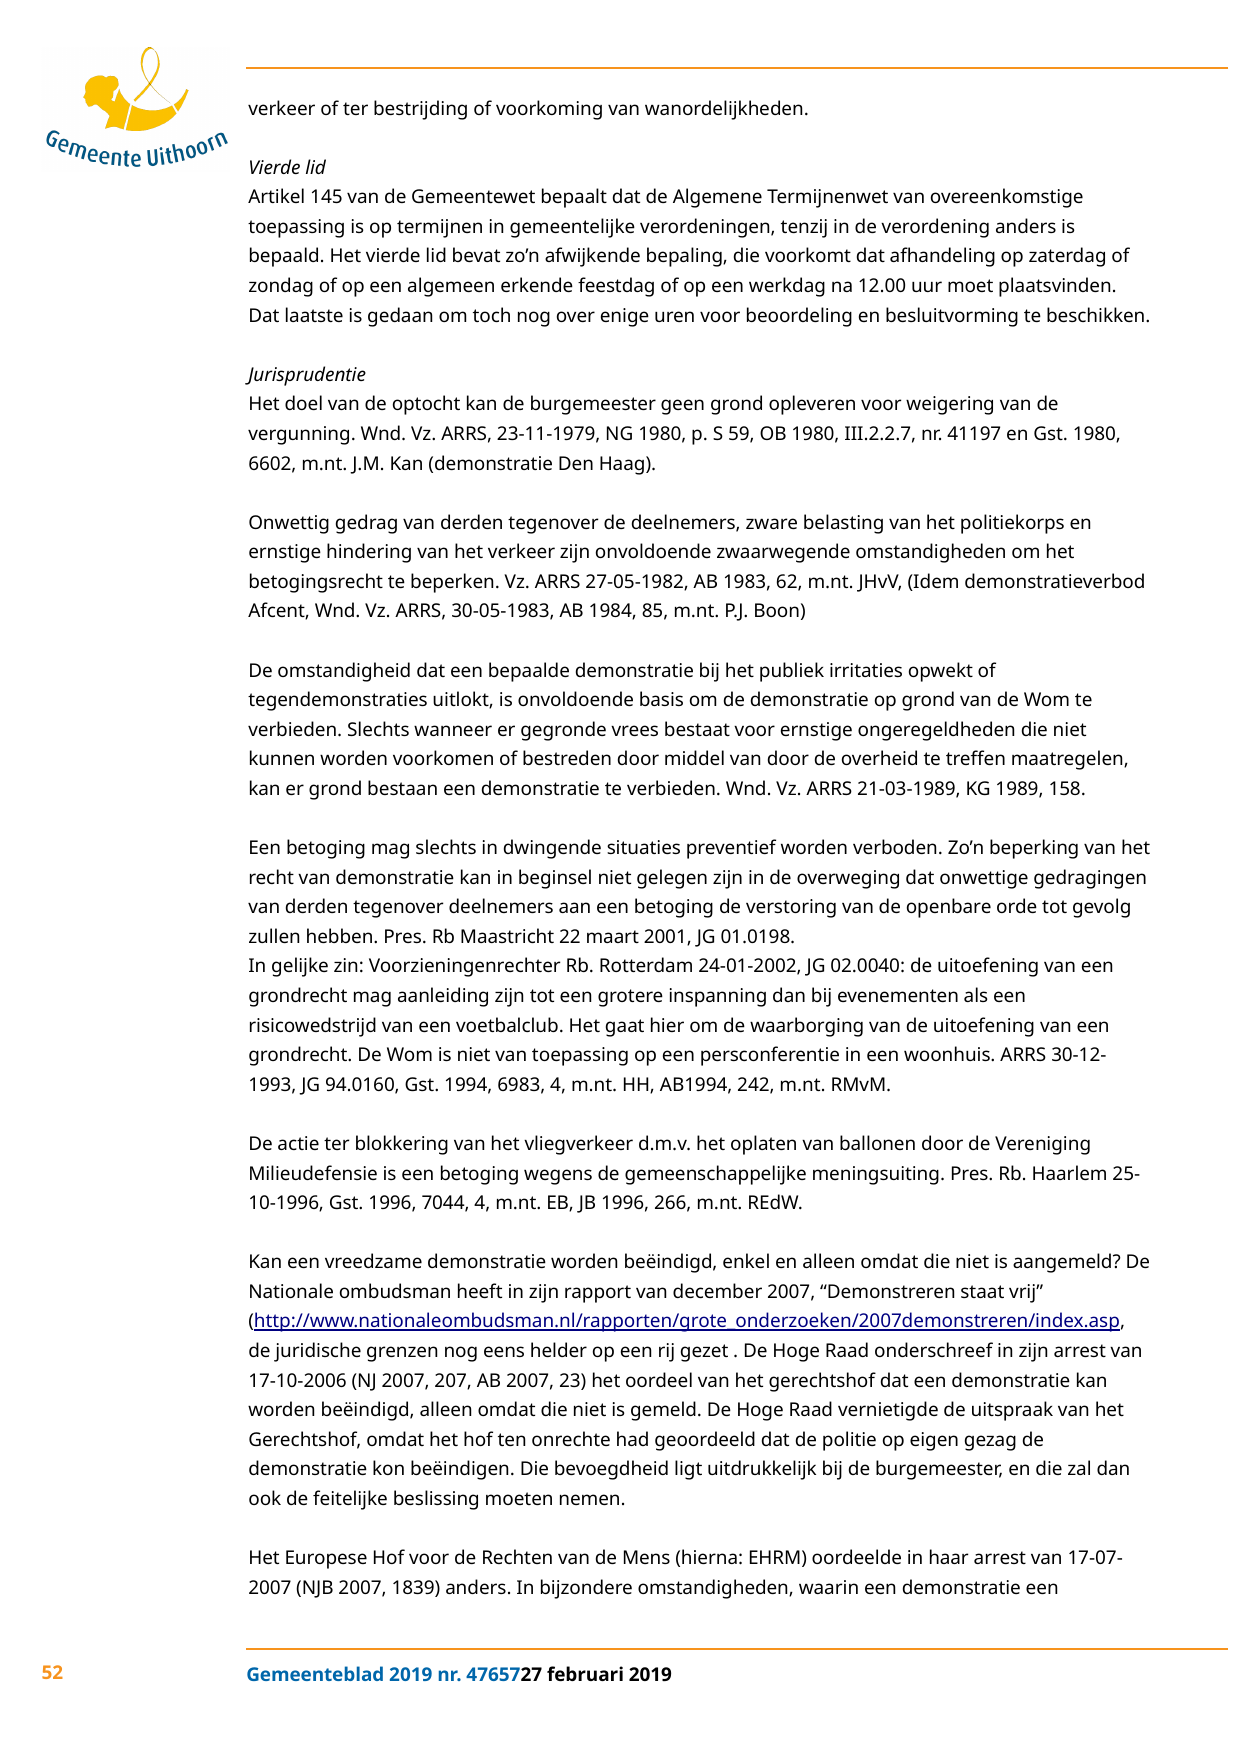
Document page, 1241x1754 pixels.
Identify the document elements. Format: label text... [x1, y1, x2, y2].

text Het doel van de optocht kan de burgemeester geen grond opleveren voor weigering van de vergunning. Wnd. Vz. ARRS, 23-11-1979, NG 1980, p. S 59, OB 1980, III.2.2.7, nr. 41197 en Gst. 1980, 6602, m.nt. J.M. Kan (demonstratie Den Haag). [248, 391, 1152, 476]
text Artikel 145 van de Gemeentewet bepaalt dat de Algemene Termijnenwet van overeenkomstige toepassing is op termijnen in gemeentelijke verordeningen, tenzij in de verordening anders is bepaald. Het vierde lid bevat zo’n afwijkende bepaling, die voorkomt dat afhandeling op zaterdag of zondag of op een algemeen erkende feestdag of op een werkdag na 12.00 uur moet plaatsvinden. Dat laatste is gedaan om toch nog over enige uren voor beoordeling en besluitvorming te beschikken. [248, 183, 1152, 328]
text Kan een vreedzame demonstratie worden beëindigd, enkel en alleen omdat die niet is aangemeld? De Nationale ombudsman heeft in zijn rapport van december 2007, “Demonstreren staat vrij” (http://www.nationaleombudsman.nl/rapporten/grote_onderzoeken/2007demonstreren/index.asp, de juridische grenzen nog eens helder op een rij gezet . De Hoge Raad onderschreef in zijn arrest van 17-10-2006 (NJ 2007, 207, AB 2007, 23) het oordeel van het gerechtshof dat een demonstratie kan worden beëindigd, alleen omdat die niet is gemeld. De Hoge Raad vernietigde de uitspraak van het Gerechtshof, omdat het hof ten onrechte had geoordeeld dat de politie op eigen gezag de demonstratie kon beëindigen. Die bevoegdheid ligt uitdrukkelijk bij de burgemeester, en die zal dan ook de feitelijke beslissing moeten nemen. [248, 1248, 1152, 1511]
text Jurisprudentie [248, 361, 1152, 387]
text De omstandigheid dat een bepaalde demonstratie bij het publiek irritaties opwekt of tegendemonstraties uitlokt, is onvoldoende basis om de demonstratie op grond van de Wom te verbieden. Slechts wanneer er gegronde vrees bestaat voor ernstige ongeregeldheden die niet kunnen worden voorkomen of bestreden door middel van door de overheid te treffen maatregelen, kan er grond bestaan een demonstratie te verbieden. Wnd. Vz. ARRS 21-03-1989, KG 1989, 158. [248, 657, 1152, 801]
text verkeer of ter bestrijding of voorkoming van wanordelijkheden. [248, 95, 1152, 121]
text Het Europese Hof voor de Rechten van de Mens (hierna: EHRM) oordeelde in haar arrest van 17-07-2007 (NJB 2007, 1839) anders. In bijzondere omstandigheden, waarin een demonstratie een [248, 1544, 1152, 1600]
text Onwettig gedrag van derden tegenover de deelnemers, zware belasting van het politiekorps en ernstige hindering van het verkeer zijn onvoldoende zwaarwegende omstandigheden om het betogingsrecht te beperken. Vz. ARRS 27-05-1982, AB 1983, 62, m.nt. JHvV, (Idem demonstratieverbod Afcent, Wnd. Vz. ARRS, 30-05-1983, AB 1984, 85, m.nt. P.J. Boon) [248, 509, 1152, 623]
text De actie ter blokkering van het vliegverkeer d.m.v. het oplaten van ballonen door de Vereniging Milieudefensie is een betoging wegens de gemeenschappelijke meningsuiting. Pres. Rb. Haarlem 25-10-1996, Gst. 1996, 7044, 4, m.nt. EB, JB 1996, 266, m.nt. REdW. [248, 1130, 1152, 1215]
text In gelijke zin: Voorzieningenrechter Rb. Rotterdam 24-01-2002, JG 02.0040: de uitoefening van een grondrecht mag aanleiding zijn tot een grotere inspanning dan bij evenementen als een risicowedstrijd van een voetbalclub. Het gaat hier om de waarborging van de uitoefening van een grondrecht. De Wom is niet van toepassing op een persconferentie in een woonhuis. ARRS 30-12-1993, JG 94.0160, Gst. 1994, 6983, 4, m.nt. HH, AB1994, 242, m.nt. RMvM. [248, 953, 1152, 1097]
text Vierde lid [248, 154, 1152, 180]
picture [41, 47, 231, 172]
text Een betoging mag slechts in dwingende situaties preventief worden verboden. Zo’n beperking van het recht van demonstratie kan in beginsel niet gelegen zijn in de overweging dat onwettige gedragingen van derden tegenover deelnemers aan een betoging de verstoring van de openbare orde tot gevolg zullen hebben. Pres. Rb Maastricht 22 maart 2001, JG 01.0198. [248, 834, 1152, 949]
